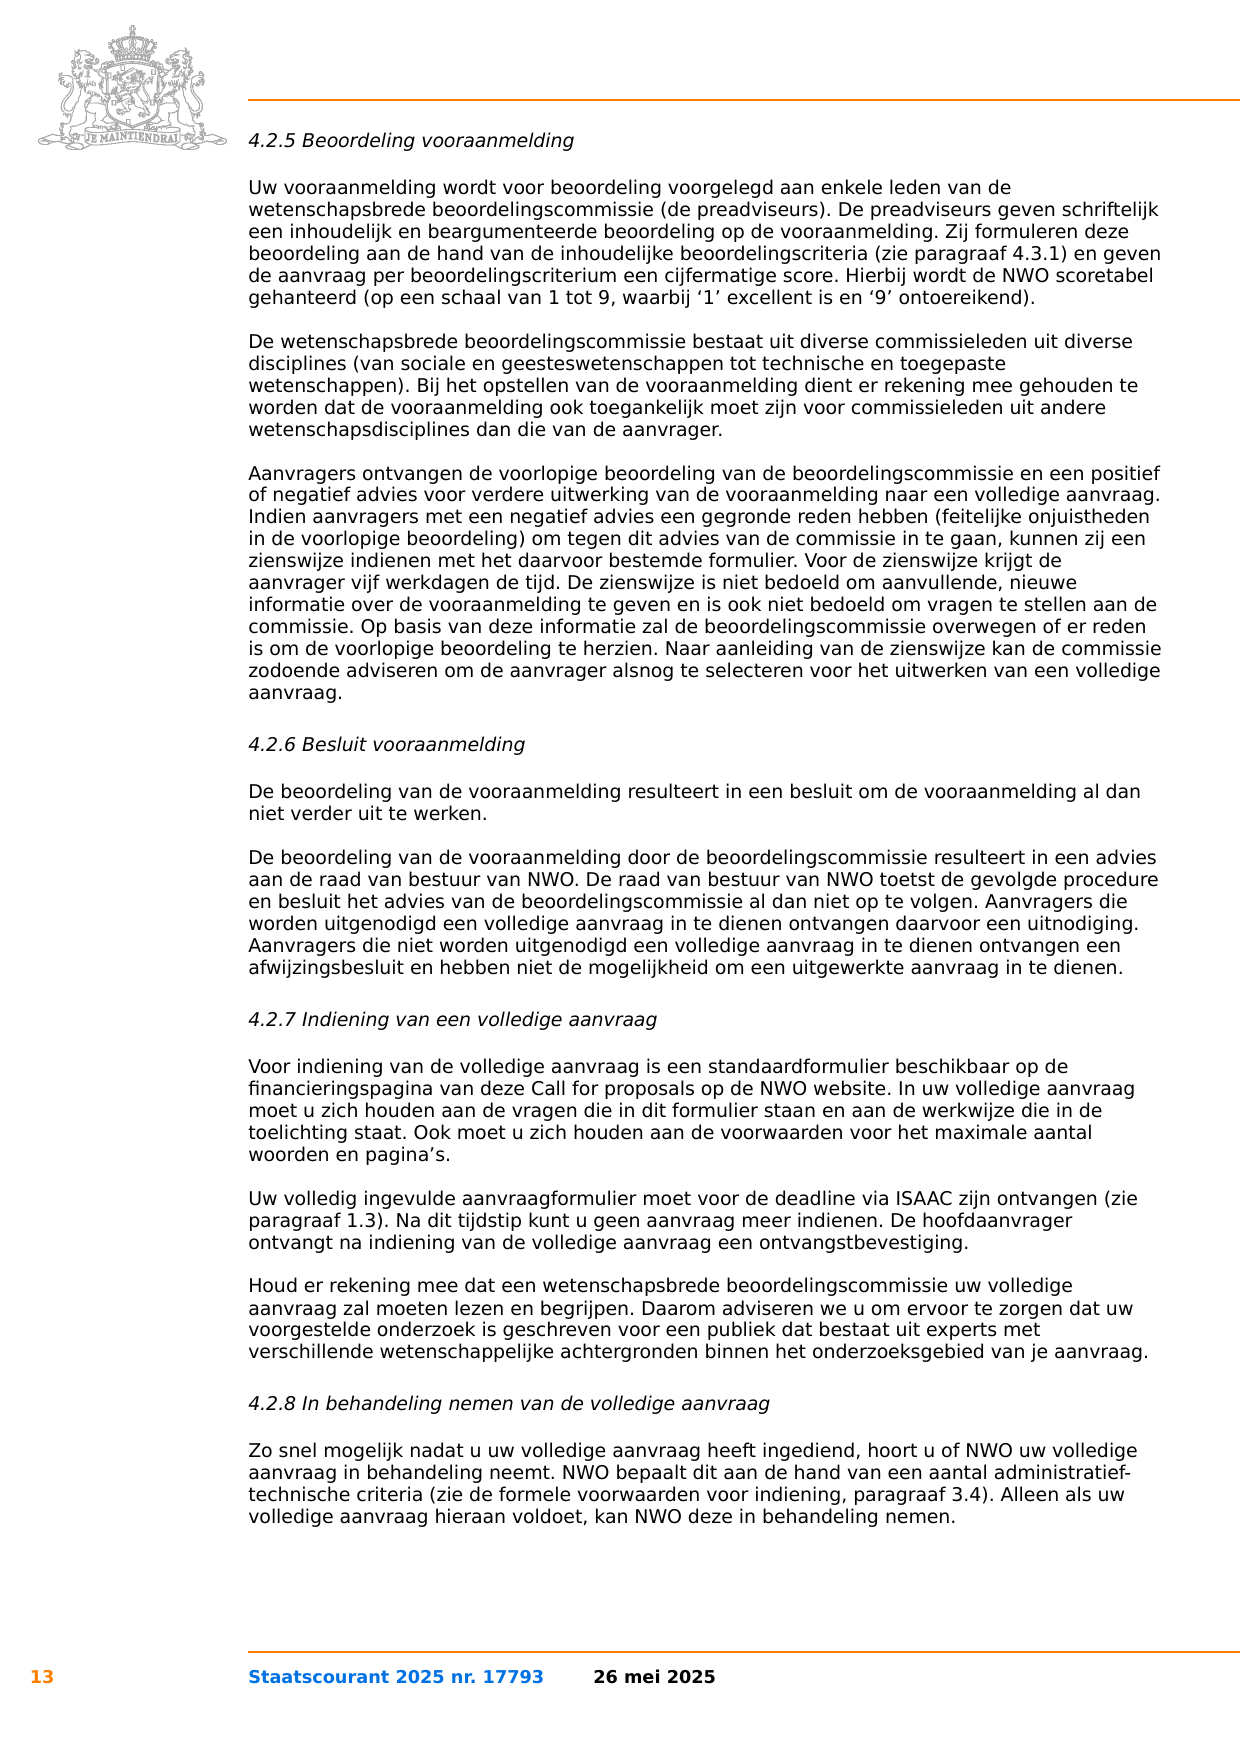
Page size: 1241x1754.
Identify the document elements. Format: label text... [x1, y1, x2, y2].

subtitle 4.2.5 Beoordeling vooraanmelding [248, 130, 1163, 152]
text De wetenschapsbrede beoordelingscommissie bestaat uit diverse commissieleden uit diverse disciplines (van sociale en geesteswetenschappen tot technische en toegepaste wetenschappen). Bij het opstellen van de vooraanmelding dient er rekening mee gehouden te worden dat de vooraanmelding ook toegankelijk moet zijn voor commissieleden uit andere wetenschapsdisciplines dan die van de aanvrager. [248, 331, 1163, 441]
subtitle 4.2.6 Besluit vooraanmelding [248, 734, 1163, 756]
text Voor indiening van de volledige aanvraag is een standaardformulier beschikbaar op de financieringspagina van deze Call for proposals op de NWO website. In uw volledige aanvraag moet u zich houden aan de vragen die in dit formulier staan en aan de werkwijze die in de toelichting staat. Ook moet u zich houden aan de voorwaarden voor het maximale aantal woorden en pagina’s. [248, 1056, 1163, 1166]
text Houd er rekening mee dat een wetenschapsbrede beoordelingscommissie uw volledige aanvraag zal moeten lezen en begrijpen. Daarom adviseren we u om ervoor te zorgen dat uw voorgestelde onderzoek is geschreven voor een publiek dat bestaat uit experts met verschillende wetenschappelijke achtergronden binnen het onderzoeksgebied van je aanvraag. [248, 1275, 1163, 1363]
text De beoordeling van de vooraanmelding resulteert in een besluit om de vooraanmelding al dan niet verder uit te werken. [248, 781, 1163, 825]
text Uw volledig ingevulde aanvraagformulier moet voor de deadline via ISAAC zijn ontvangen (zie paragraaf 1.3). Na dit tijdstip kunt u geen aanvraag meer indienen. De hoofdaanvrager ontvangt na indiening van de volledige aanvraag een ontvangstbevestiging. [248, 1188, 1163, 1253]
picture [38, 25, 227, 150]
subtitle 4.2.8 In behandeling nemen van de volledige aanvraag [248, 1393, 1163, 1415]
text Uw vooraanmelding wordt voor beoordeling voorgelegd aan enkele leden van de wetenschapsbrede beoordelingscommissie (de preadviseurs). De preadviseurs geven schriftelijk een inhoudelijk en beargumenteerde beoordeling op de vooraanmelding. Zij formuleren deze beoordeling aan de hand van de inhoudelijke beoordelingscriteria (zie paragraaf 4.3.1) en geven de aanvraag per beoordelingscriterium een cijfermatige score. Hierbij wordt de NWO scoretabel gehanteerd (op een schaal van 1 tot 9, waarbij ‘1’ excellent is en ‘9’ ontoereikend). [248, 177, 1163, 309]
text Aanvragers ontvangen de voorlopige beoordeling van de beoordelingscommissie en een positief of negatief advies voor verdere uitwerking van de vooraanmelding naar een volledige aanvraag. Indien aanvragers met een negatief advies een gegronde reden hebben (feitelijke onjuistheden in de voorlopige beoordeling) om tegen dit advies van de commissie in te gaan, kunnen zij een zienswijze indienen met het daarvoor bestemde formulier. Voor de zienswijze krijgt de aanvrager vijf werkdagen de tijd. De zienswijze is niet bedoeld om aanvullende, nieuwe informatie over de vooraanmelding te geven en is ook niet bedoeld om vragen te stellen aan de commissie. Op basis van deze informatie zal de beoordelingscommissie overwegen of er reden is om de voorlopige beoordeling te herzien. Naar aanleiding van de zienswijze kan de commissie zodoende adviseren om de aanvrager alsnog te selecteren voor het uitwerken van een volledige aanvraag. [248, 462, 1163, 704]
subtitle 4.2.7 Indiening van een volledige aanvraag [248, 1009, 1163, 1031]
text Zo snel mogelijk nadat u uw volledige aanvraag heeft ingediend, hoort u of NWO uw volledige aanvraag in behandeling neemt. NWO bepaalt dit aan de hand van een aantal administratief-technische criteria (zie de formele voorwaarden voor indiening, paragraaf 3.4). Alleen als uw volledige aanvraag hieraan voldoet, kan NWO deze in behandeling nemen. [248, 1440, 1163, 1528]
text De beoordeling van de vooraanmelding door de beoordelingscommissie resulteert in een advies aan de raad van bestuur van NWO. De raad van bestuur van NWO toetst de gevolgde procedure en besluit het advies van de beoordelingscommissie al dan niet op te volgen. Aanvragers die worden uitgenodigd een volledige aanvraag in te dienen ontvangen daarvoor een uitnodiging. Aanvragers die niet worden uitgenodigd een volledige aanvraag in te dienen ontvangen een afwijzingsbesluit en hebben niet de mogelijkheid om een uitgewerkte aanvraag in te dienen. [248, 847, 1163, 979]
